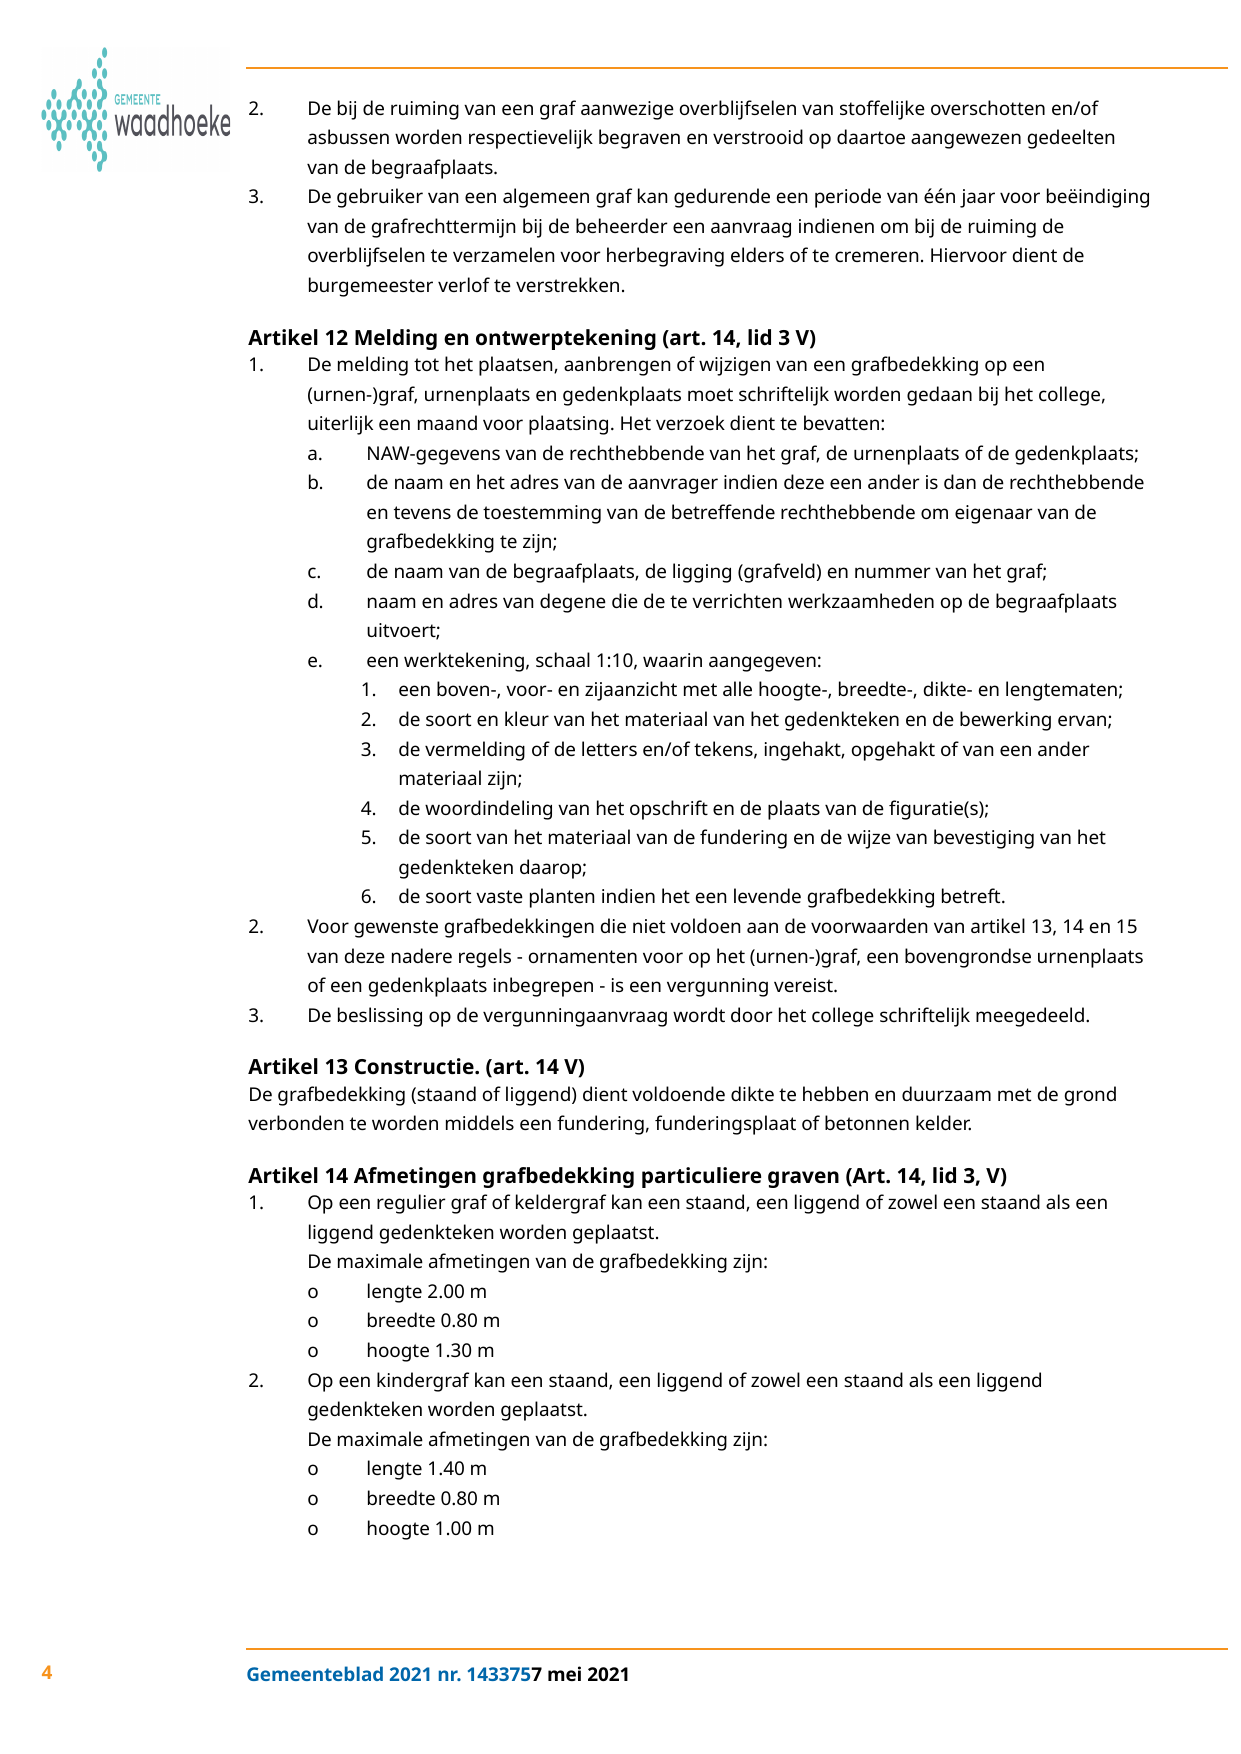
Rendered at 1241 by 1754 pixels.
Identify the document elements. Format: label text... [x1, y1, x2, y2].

list De beslissing op de vergunningaanvraag wordt door het college schriftelijk meegedeeld. [248, 1002, 1152, 1028]
text Artikel 14 Afmetingen grafbedekking particuliere graven (Art. 14, lid 3, V) [248, 1161, 1152, 1189]
list Op een regulier graf of keldergraf kan een staand, een liggend of zowel een staand als een liggend gedenkteken worden geplaatst. [248, 1189, 1152, 1244]
list de soort en kleur van het materiaal van het gedenkteken en de bewerking ervan; [361, 706, 1152, 732]
list de naam en het adres van de aanvrager indien deze een ander is dan de rechthebbende en tevens de toestemming van de betreffende rechthebbende om eigenaar van de grafbedekking te zijn; [307, 469, 1152, 554]
list hoogte 1.00 m [307, 1515, 1152, 1540]
text Artikel 13 Constructie. (art. 14 V) [248, 1052, 1152, 1081]
list de naam van de begraafplaats, de ligging (grafveld) en nummer van het graf; [307, 558, 1152, 584]
text De grafbedekking (staand of liggend) dient voldoende dikte te hebben en duurzaam met de grond verbonden te worden middels een fundering, funderingsplaat of betonnen kelder. [248, 1081, 1152, 1136]
list lengte 1.40 m [307, 1456, 1152, 1481]
list een boven-, voor- en zijaanzicht met alle hoogte-, breedte-, dikte- en lengtematen; [361, 677, 1152, 702]
list NAW-gegevens van de rechthebbende van het graf, de urnenplaats of de gedenkplaats; [307, 440, 1152, 466]
list een werktekening, schaal 1:10, waarin aangegeven: [307, 647, 1152, 673]
list breedte 0.80 m [307, 1308, 1152, 1333]
list De melding tot het plaatsen, aanbrengen of wijzigen van een grafbedekking op een (urnen-)graf, urnenplaats en gedenkplaats moet schriftelijk worden gedaan bij het college, uiterlijk een maand voor plaatsing. Het verzoek dient te bevatten: [248, 351, 1152, 436]
list naam en adres van degene die de te verrichten werkzaamheden op de begraafplaats uitvoert; [307, 588, 1152, 643]
list De maximale afmetingen van de grafbedekking zijn: [248, 1426, 1152, 1452]
list Op een kindergraf kan een staand, een liggend of zowel een staand als een liggend gedenkteken worden geplaatst. [248, 1367, 1152, 1422]
list de woordindeling van het opschrift en de plaats van de figuratie(s); [361, 795, 1152, 821]
list hoogte 1.30 m [307, 1337, 1152, 1363]
list De maximale afmetingen van de grafbedekking zijn: [248, 1248, 1152, 1274]
list de vermelding of de letters en/of tekens, ingehakt, opgehakt of van een ander materiaal zijn; [361, 736, 1152, 791]
list De bij de ruiming van een graf aanwezige overblijfselen van stoffelijke overschotten en/of asbussen worden respectievelijk begraven en verstrooid op daartoe aangewezen gedeelten van de begraafplaats. [248, 95, 1152, 180]
list de soort vaste planten indien het een levende grafbedekking betreft. [361, 884, 1152, 909]
list de soort van het materiaal van de fundering en de wijze van bevestiging van het gedenkteken daarop; [361, 824, 1152, 880]
list breedte 0.80 m [307, 1485, 1152, 1511]
list De gebruiker van een algemeen graf kan gedurende een periode van één jaar voor beëindiging van de grafrechttermijn bij de beheerder een aanvraag indienen om bij de ruiming de overblijfselen te verzamelen voor herbegraving elders of te cremeren. Hiervoor dient de burgemeester verlof te verstrekken. [248, 183, 1152, 298]
list Voor gewenste grafbedekkingen die niet voldoen aan de voorwaarden van artikel 13, 14 en 15 van deze nadere regels - ornamenten voor op het (urnen-)graf, een bovengrondse urnenplaats of een gedenkplaats inbegrepen - is een vergunning vereist. [248, 913, 1152, 998]
text Artikel 12 Melding en ontwerptekening (art. 14, lid 3 V) [248, 323, 1152, 351]
picture [41, 47, 231, 172]
list lengte 2.00 m [307, 1278, 1152, 1304]
